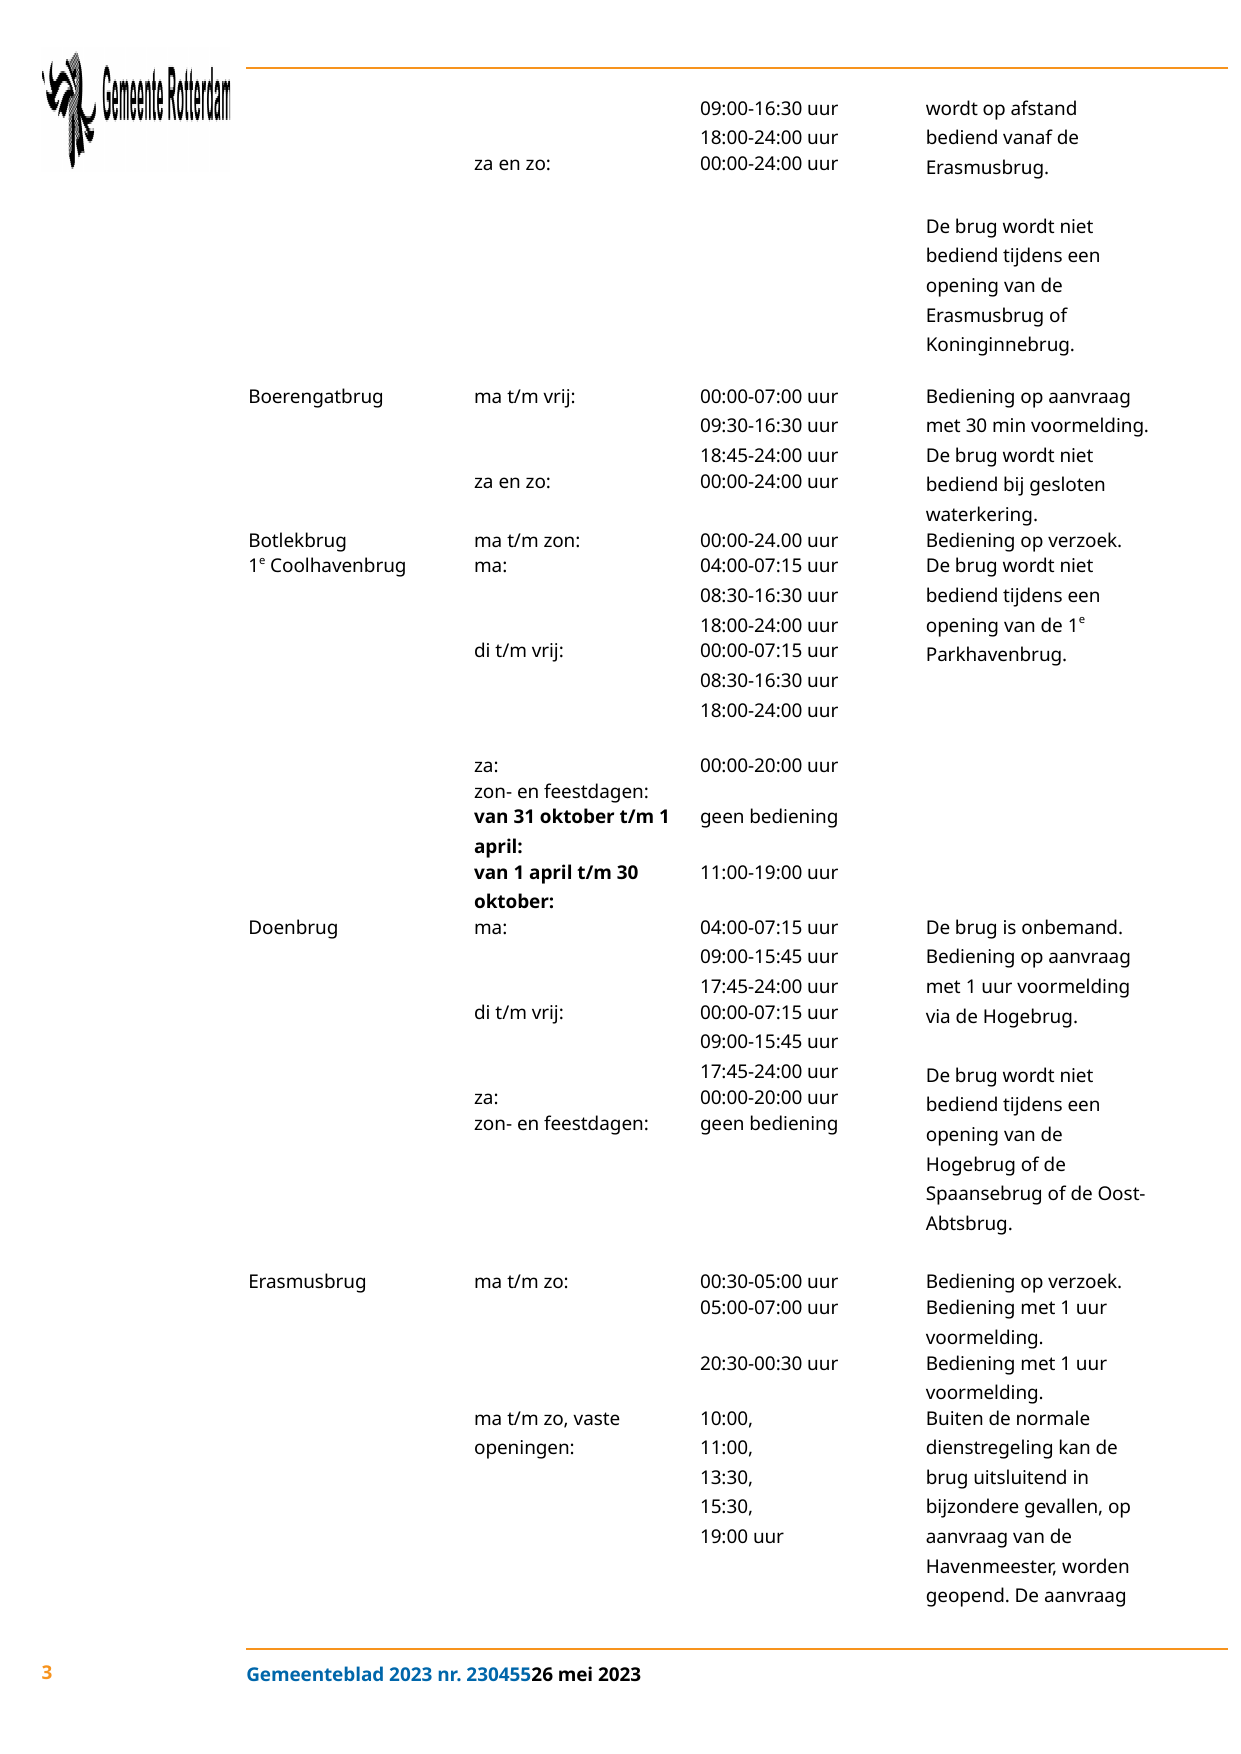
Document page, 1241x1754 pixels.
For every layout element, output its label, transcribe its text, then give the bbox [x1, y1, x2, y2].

picture [41, 47, 231, 172]
table_cell za en zo: [474, 468, 700, 527]
table_header 00:30-05:00 uur [700, 1269, 926, 1294]
table_cell geen bediening [700, 1110, 926, 1236]
table_cell 1e Coolhavenbrug [248, 553, 474, 914]
table_header ma t/m zo: [474, 1269, 700, 1405]
table_cell za: [474, 1084, 700, 1110]
table_cell Bediening op aanvraag met 30 min voormelding. De brug wordt niet bediend bij gesloten waterkering. [926, 383, 1152, 527]
table_cell De brug wordt niet bediend tijdens een opening van de 1e Parkhavenbrug. [926, 553, 1152, 914]
table_cell 04:00-07:15 uur 09:00-15:45 uur 17:45-24:00 uur [700, 914, 926, 999]
table_cell ma t/m vrij: [474, 383, 700, 468]
table_cell [248, 357, 1152, 383]
table_cell 00:00-07:00 uur 09:30-16:30 uur 18:45-24:00 uur [700, 383, 926, 468]
table_cell wordt op afstand bediend vanaf de Erasmusbrug. De brug wordt niet bediend tijdens een opening van de Erasmusbrug of Koninginnebrug. [926, 95, 1152, 357]
table_cell [248, 95, 474, 357]
table_cell 00:00-07:15 uur 08:30-16:30 uur 18:00-24:00 uur [700, 638, 926, 752]
table_cell Buiten de normale dienstregeling kan de brug uitsluitend in bijzondere gevallen, op aanvraag van de Havenmeester, worden geopend. De aanvraag [926, 1405, 1152, 1608]
table_header Erasmusbrug [248, 1269, 474, 1608]
table_cell ma t/m zo, vaste openingen: [474, 1405, 700, 1608]
table_cell di t/m vrij: [474, 638, 700, 752]
table_cell ma: [474, 914, 700, 999]
table_cell Bediening met 1 uur voormelding. [926, 1294, 1152, 1350]
table_cell zon- en feestdagen: [474, 778, 700, 803]
table_cell 00:00-07:15 uur 09:00-15:45 uur 17:45-24:00 uur [700, 999, 926, 1084]
table_cell van 1 april t/m 30 oktober: [474, 859, 700, 914]
table_cell 00:00-20:00 uur [700, 752, 926, 778]
table_cell Bediening met 1 uur voormelding. [926, 1350, 1152, 1405]
table_cell ma t/m zon: [474, 527, 700, 553]
table_cell van 31 oktober t/m 1 april: [474, 804, 700, 859]
table_cell 00:00-24:00 uur [700, 150, 926, 357]
table_cell ma: [474, 553, 700, 638]
table_cell 11:00-19:00 uur [700, 859, 926, 914]
table_cell 20:30-00:30 uur [700, 1350, 926, 1405]
table_cell 10:00, 11:00, 13:30, 15:30, 19:00 uur [700, 1405, 926, 1608]
table_cell De brug is onbemand. Bediening op aanvraag met 1 uur voormelding via de Hogebrug. De brug wordt niet bediend tijdens een opening van de Hogebrug of de Spaansebrug of de Oost-Abtsbrug. [926, 914, 1152, 1236]
table_cell di t/m vrij: [474, 999, 700, 1084]
table_cell za: [474, 752, 700, 778]
table_cell geen bediening [700, 804, 926, 859]
table_header Bediening op verzoek. [926, 1269, 1152, 1294]
table_cell 05:00-07:00 uur [700, 1294, 926, 1350]
table_cell 04:00-07:15 uur 08:30-16:30 uur 18:00-24:00 uur [700, 553, 926, 638]
table_cell Boerengatbrug [248, 383, 474, 527]
table_cell Bediening op verzoek. [926, 527, 1152, 553]
table_cell 00:00-20:00 uur [700, 1084, 926, 1110]
table_cell [700, 778, 926, 803]
table_cell zon- en feestdagen: [474, 1110, 700, 1236]
table_cell [474, 95, 700, 150]
table_cell 00:00-24.00 uur [700, 527, 926, 553]
table_cell Doenbrug [248, 914, 474, 1236]
table_cell Botlekbrug [248, 527, 474, 553]
table_cell za en zo: [474, 150, 700, 357]
table_cell 09:00-16:30 uur 18:00-24:00 uur [700, 95, 926, 150]
table_cell 00:00-24:00 uur [700, 468, 926, 527]
